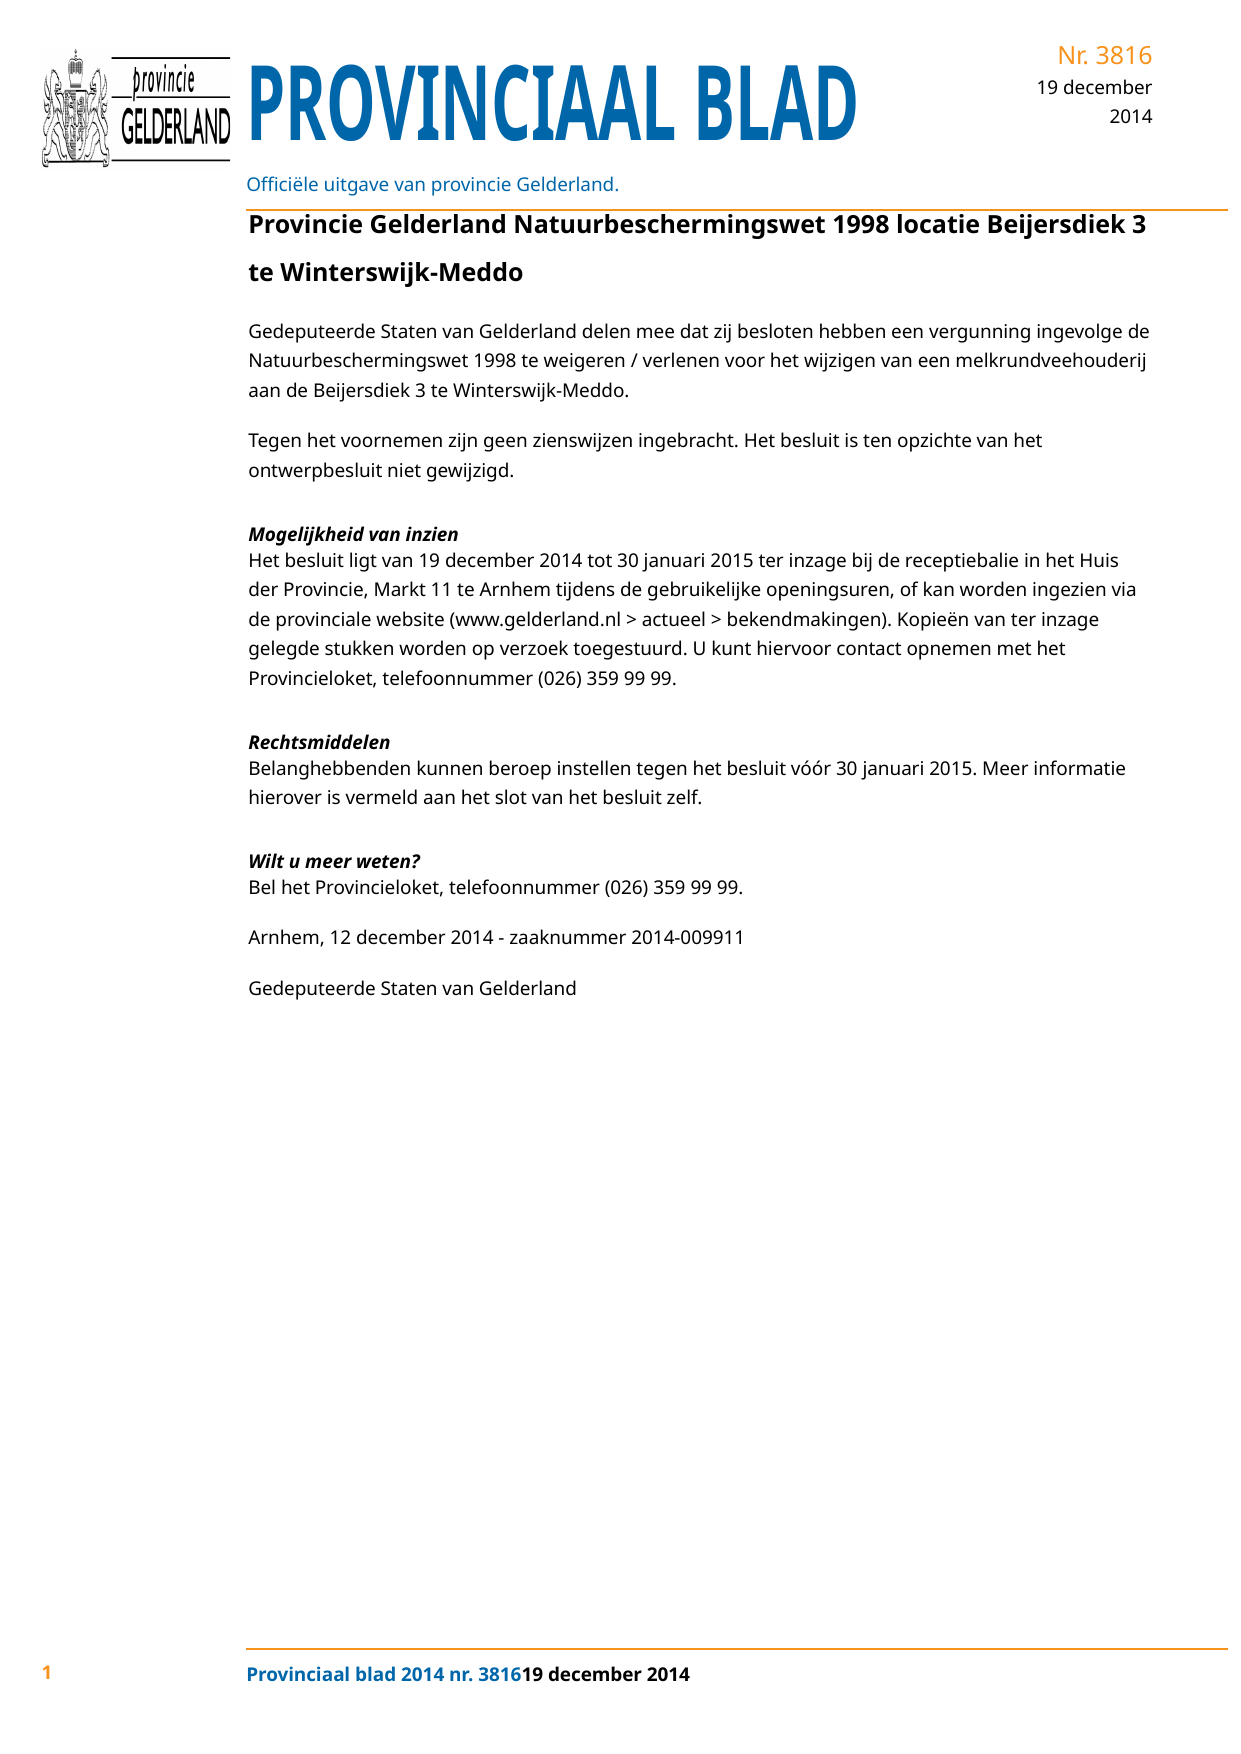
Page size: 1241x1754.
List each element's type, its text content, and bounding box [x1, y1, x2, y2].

text Provincie Gelderland Natuurbeschermingswet 1998 locatie Beijersdiek 3 te Winterswijk-Meddo [248, 211, 1152, 288]
text Wilt u meer weten? [248, 848, 1152, 874]
picture [41, 47, 231, 172]
text Bel het Provincieloket, telefoonnummer (026) 359 99 99. [248, 874, 1152, 900]
text Gedeputeerde Staten van Gelderland delen mee dat zij besloten hebben een vergunning ingevolge de Natuurbeschermingswet 1998 te weigeren / verlenen voor het wijzigen van een melkrundveehouderij aan de Beijersdiek 3 te Winterswijk-Meddo. [248, 318, 1152, 403]
text Arnhem, 12 december 2014 - zaaknummer 2014-009911 [248, 924, 1152, 950]
text Rechtsmiddelen [248, 729, 1152, 755]
text Mogelijkheid van inzien [248, 521, 1152, 547]
text Gedeputeerde Staten van Gelderland [248, 975, 1152, 1001]
text Tegen het voornemen zijn geen zienswijzen ingebracht. Het besluit is ten opzichte van het ontwerpbesluit niet gewijzigd. [248, 427, 1152, 483]
text Het besluit ligt van 19 december 2014 tot 30 januari 2015 ter inzage bij de receptiebalie in het Huis der Provincie, Markt 11 te Arnhem tijdens de gebruikelijke openingsuren, of kan worden ingezien via de provinciale website (www.gelderland.nl > actueel > bekendmakingen). Kopieën van ter inzage gelegde stukken worden op verzoek toegestuurd. U kunt hiervoor contact opnemen met het Provincieloket, telefoonnummer (026) 359 99 99. [248, 547, 1152, 691]
text Belanghebbenden kunnen beroep instellen tegen het besluit vóór 30 januari 2015. Meer informatie hierover is vermeld aan het slot van het besluit zelf. [248, 755, 1152, 810]
